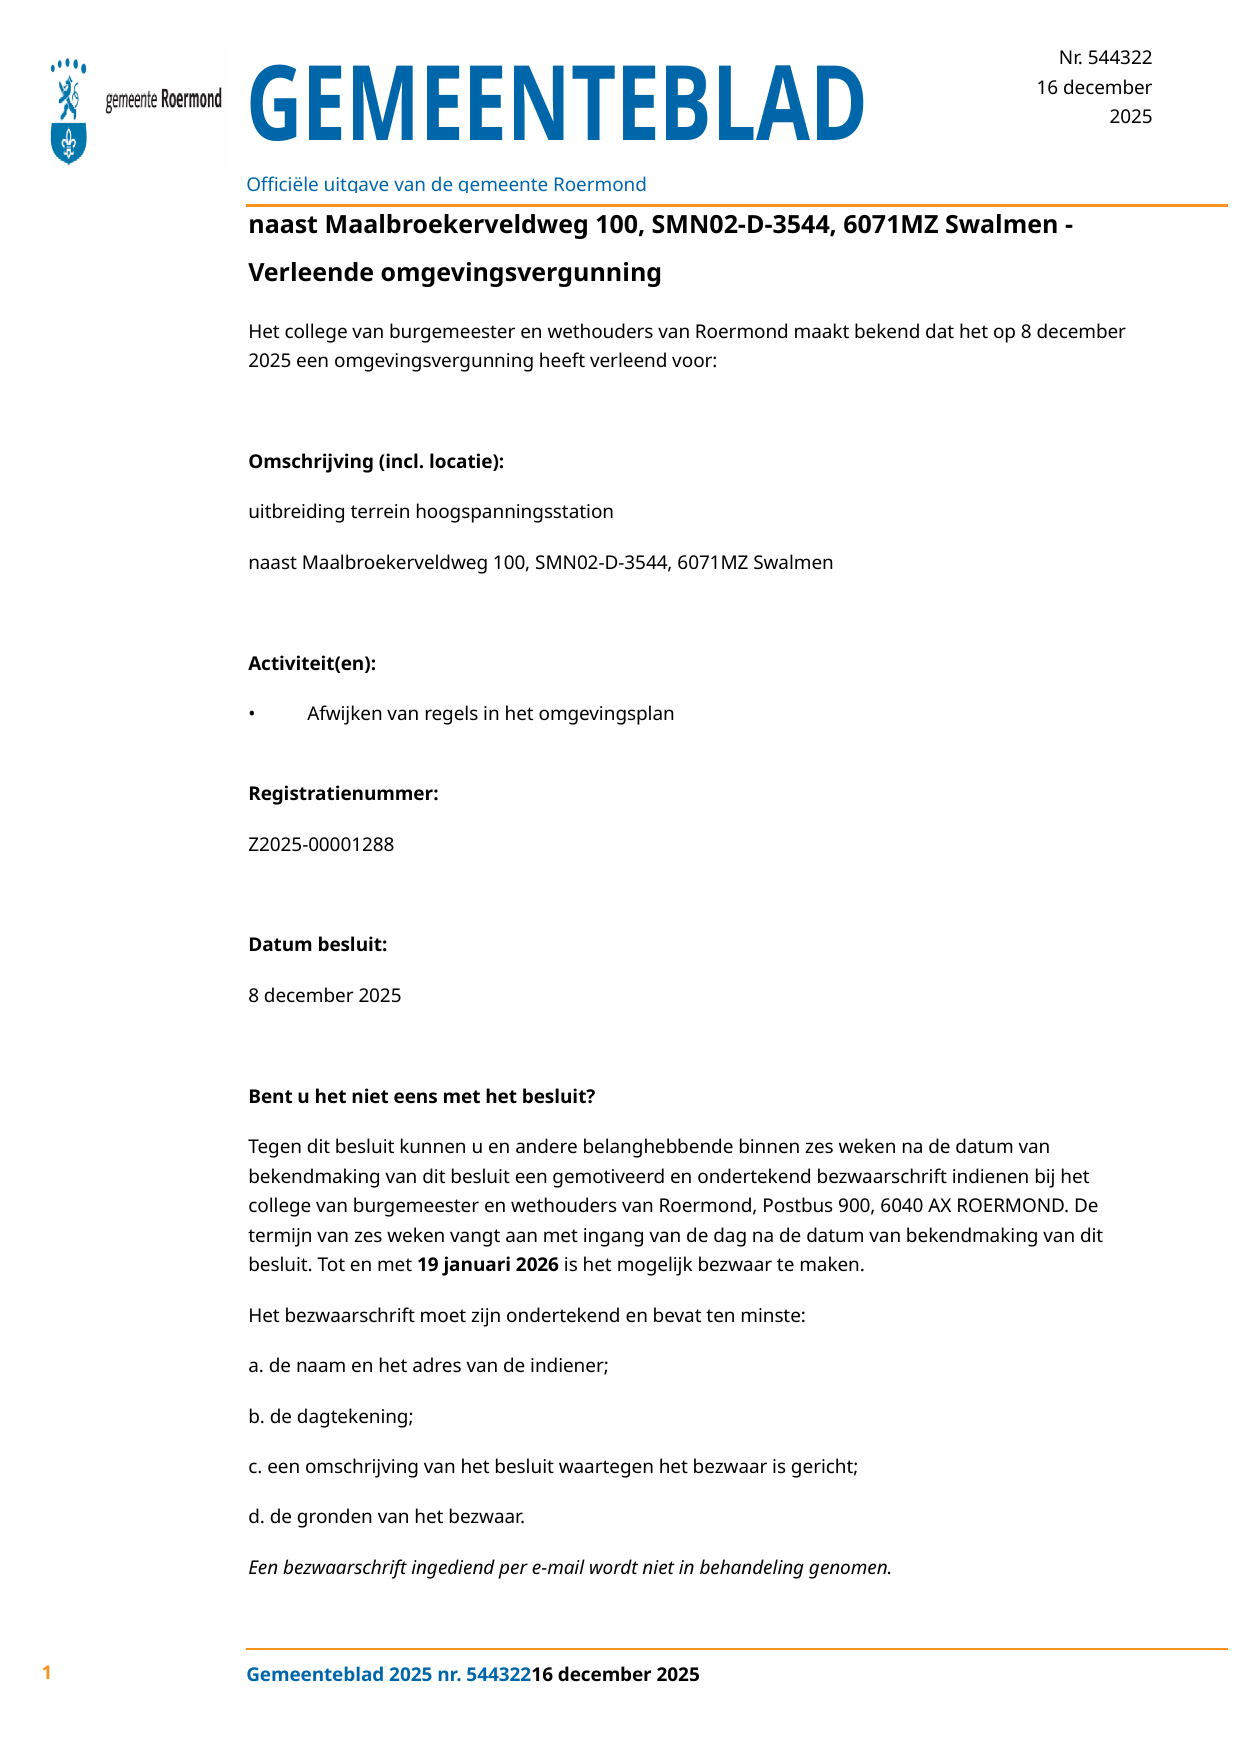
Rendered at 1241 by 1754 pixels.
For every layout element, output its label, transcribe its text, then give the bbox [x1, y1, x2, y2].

text Het college van burgemeester en wethouders van Roermond maakt bekend dat het op 8 december 2025 een omgevingsvergunning heeft verleend voor: [248, 318, 1152, 373]
list Afwijken van regels in het omgevingsplan [248, 700, 1152, 726]
text b. de dagtekening; [248, 1403, 1152, 1429]
text naast Maalbroekerveldweg 100, SMN02-D-3544, 6071MZ Swalmen [248, 549, 1152, 575]
text c. een omschrijving van het besluit waartegen het bezwaar is gericht; [248, 1453, 1152, 1479]
text Een bezwaarschrift ingediend per e-mail wordt niet in behandeling genomen. [248, 1554, 1152, 1580]
text Z2025-00001288 [248, 831, 1152, 857]
picture [41, 47, 231, 172]
text Het bezwaarschrift moet zijn ondertekend en bevat ten minste: [248, 1302, 1152, 1328]
text d. de gronden van het bezwaar. [248, 1504, 1152, 1529]
text Registratienummer: [248, 780, 1152, 806]
text Datum besluit: [248, 932, 1152, 957]
text Bent u het niet eens met het besluit? [248, 1083, 1152, 1109]
text Omschrijving (incl. locatie): [248, 448, 1152, 474]
text uitbreiding terrein hoogspanningsstation [248, 499, 1152, 524]
text Tegen dit besluit kunnen u en andere belanghebbende binnen zes weken na de datum van bekendmaking van dit besluit een gemotiveerd en ondertekend bezwaarschrift indienen bij het college van burgemeester en wethouders van Roermond, Postbus 900, 6040 AX ROERMOND. De termijn van zes weken vangt aan met ingang van de dag na de datum van bekendmaking van dit besluit. Tot en met 19 januari 2026 is het mogelijk bezwaar te maken. [248, 1133, 1152, 1277]
text 8 december 2025 [248, 982, 1152, 1008]
text naast Maalbroekerveldweg 100, SMN02-D-3544, 6071MZ Swalmen - Verleende omgevingsvergunning [248, 207, 1152, 288]
text Activiteit(en): [248, 650, 1152, 676]
text a. de naam en het adres van de indiener; [248, 1352, 1152, 1378]
